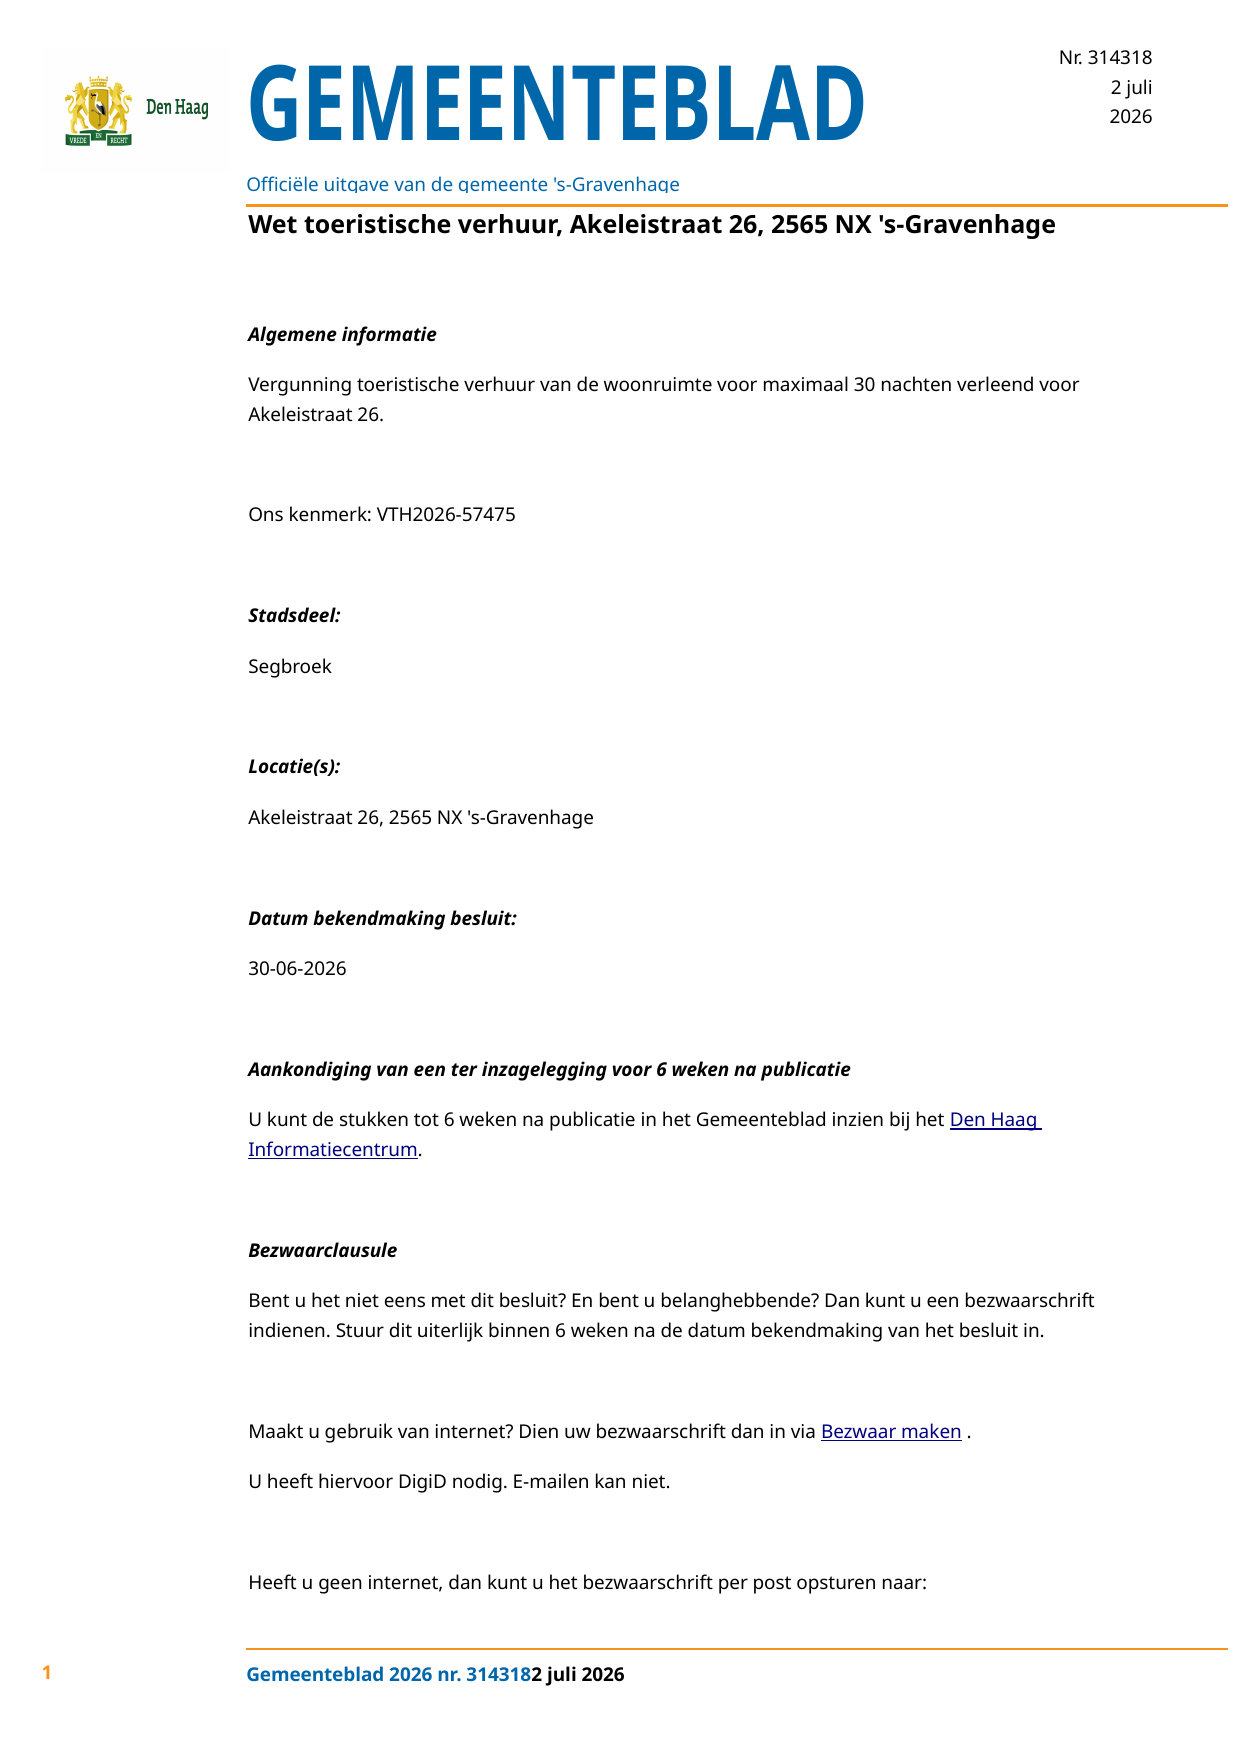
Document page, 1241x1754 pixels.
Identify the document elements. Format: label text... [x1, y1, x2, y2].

text Ons kenmerk: VTH2026-57475 [248, 502, 1152, 527]
text Akeleistraat 26, 2565 NX 's-Gravenhage [248, 804, 1152, 830]
text Locatie(s): [248, 754, 1152, 779]
text Wet toeristische verhuur, Akeleistraat 26, 2565 NX 's-Gravenhage [248, 207, 1152, 241]
text Aankondiging van een ter inzagelegging voor 6 weken na publicatie [248, 1056, 1152, 1082]
text Vergunning toeristische verhuur van de woonruimte voor maximaal 30 nachten verleend voor Akeleistraat 26. [248, 371, 1152, 426]
text 30-06-2026 [248, 955, 1152, 981]
text Bent u het niet eens met dit besluit? En bent u belanghebbende? Dan kunt u een bezwaarschrift indienen. Stuur dit uiterlijk binnen 6 weken na de datum bekendmaking van het besluit in. [248, 1287, 1152, 1343]
text Bezwaarclausule [248, 1237, 1152, 1263]
text Heeft u geen internet, dan kunt u het bezwaarschrift per post opsturen naar: [248, 1569, 1152, 1595]
text U kunt de stukken tot 6 weken na publicatie in het Gemeenteblad inzien bij het Den Haag Informatiecentrum. [248, 1107, 1152, 1162]
text Datum bekendmaking besluit: [248, 905, 1152, 931]
text Algemene informatie [248, 321, 1152, 346]
text Segbroek [248, 653, 1152, 678]
text Maakt u gebruik van internet? Dien uw bezwaarschrift dan in via Bezwaar maken . [248, 1418, 1152, 1443]
picture [41, 47, 231, 172]
text U heeft hiervoor DigiD nodig. E-mailen kan niet. [248, 1468, 1152, 1494]
text Stadsdeel: [248, 602, 1152, 628]
